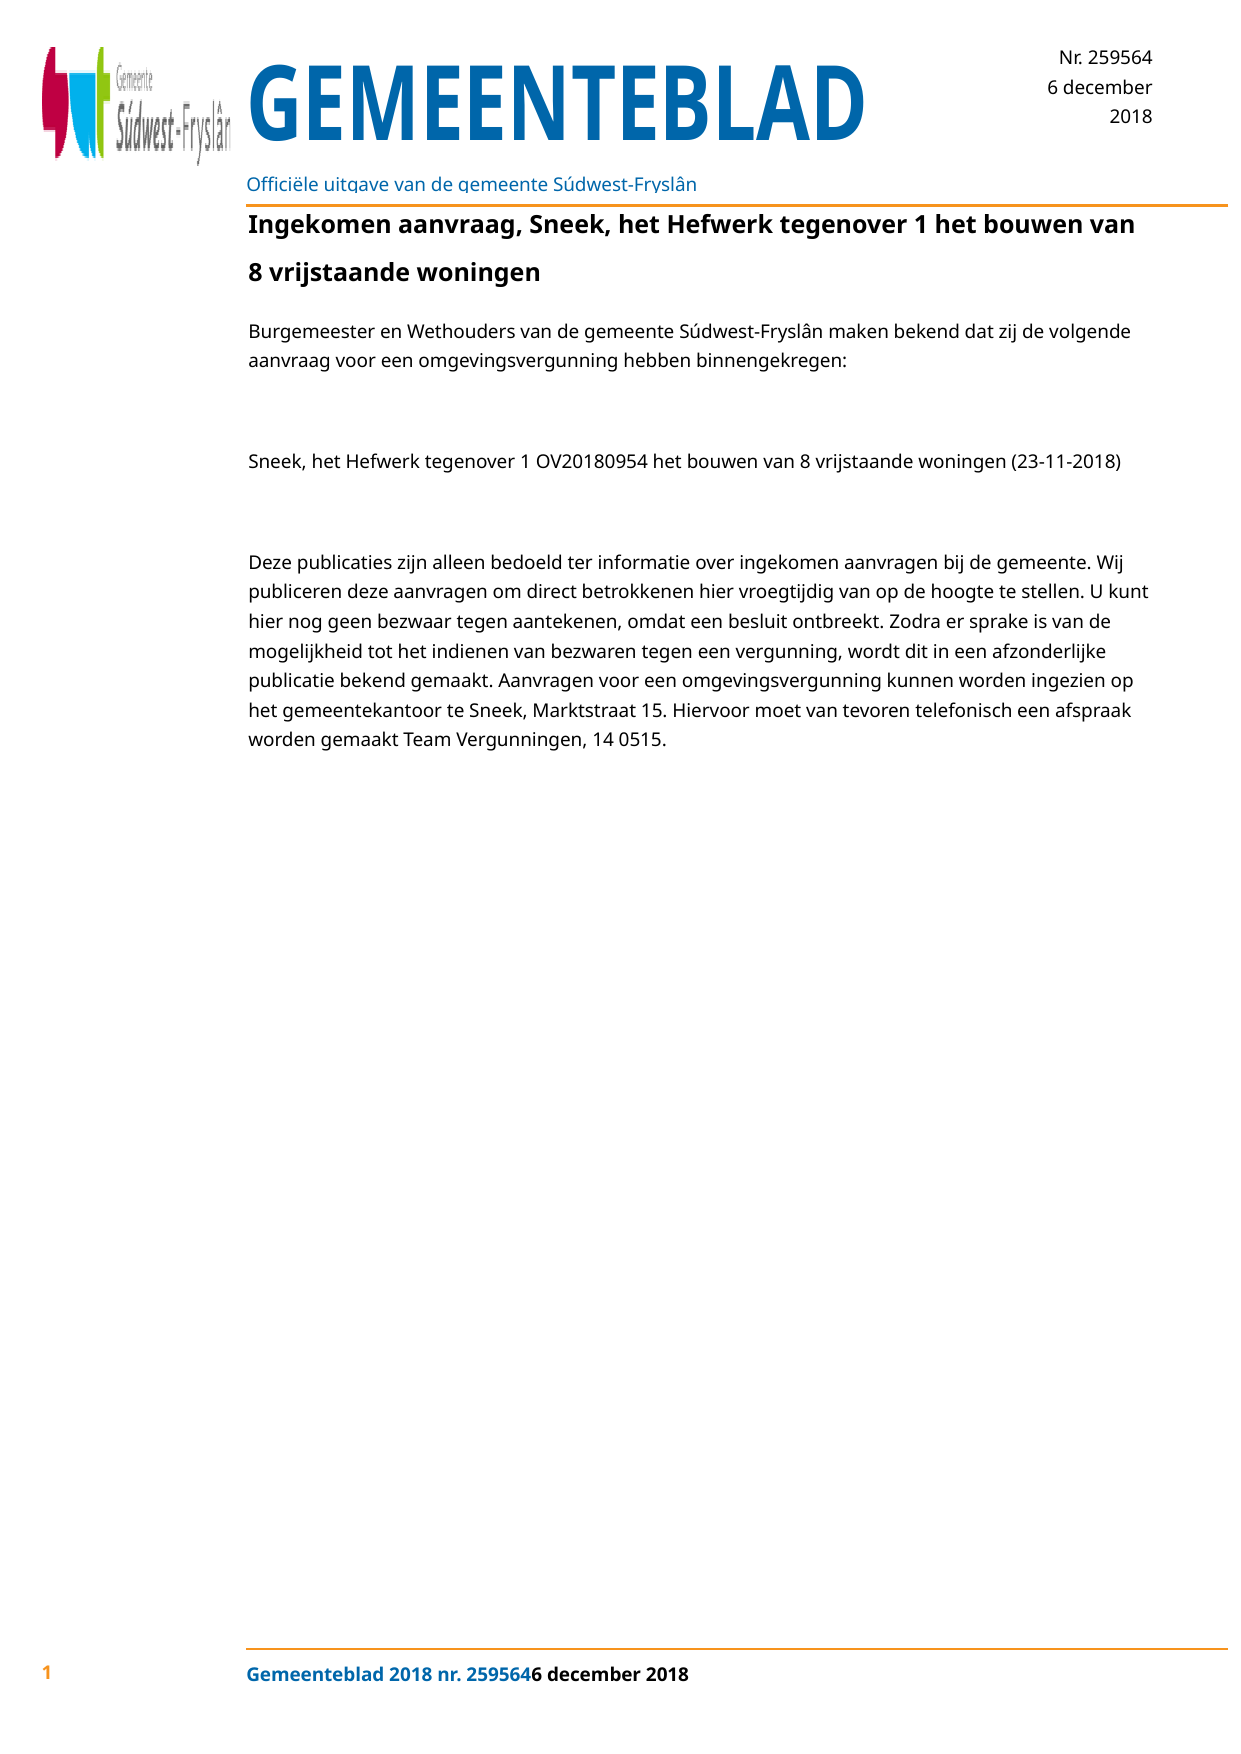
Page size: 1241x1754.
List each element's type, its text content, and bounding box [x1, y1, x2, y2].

text Sneek, het Hefwerk tegenover 1 OV20180954 het bouwen van 8 vrijstaande woningen (23-11-2018) [248, 448, 1152, 474]
text Ingekomen aanvraag, Sneek, het Hefwerk tegenover 1 het bouwen van 8 vrijstaande woningen [248, 207, 1152, 288]
text Burgemeester en Wethouders van de gemeente Súdwest-Fryslân maken bekend dat zij de volgende aanvraag voor een omgevingsvergunning hebben binnengekregen: [248, 318, 1152, 373]
picture [41, 47, 231, 172]
text Deze publicaties zijn alleen bedoeld ter informatie over ingekomen aanvragen bij de gemeente. Wij publiceren deze aanvragen om direct betrokkenen hier vroegtijdig van op de hoogte te stellen. U kunt hier nog geen bezwaar tegen aantekenen, omdat een besluit ontbreekt. Zodra er sprake is van de mogelijkheid tot het indienen van bezwaren tegen een vergunning, wordt dit in een afzonderlijke publicatie bekend gemaakt. Aanvragen voor een omgevingsvergunning kunnen worden ingezien op het gemeentekantoor te Sneek, Marktstraat 15. Hiervoor moet van tevoren telefonisch een afspraak worden gemaakt Team Vergunningen, 14 0515. [248, 549, 1152, 752]
